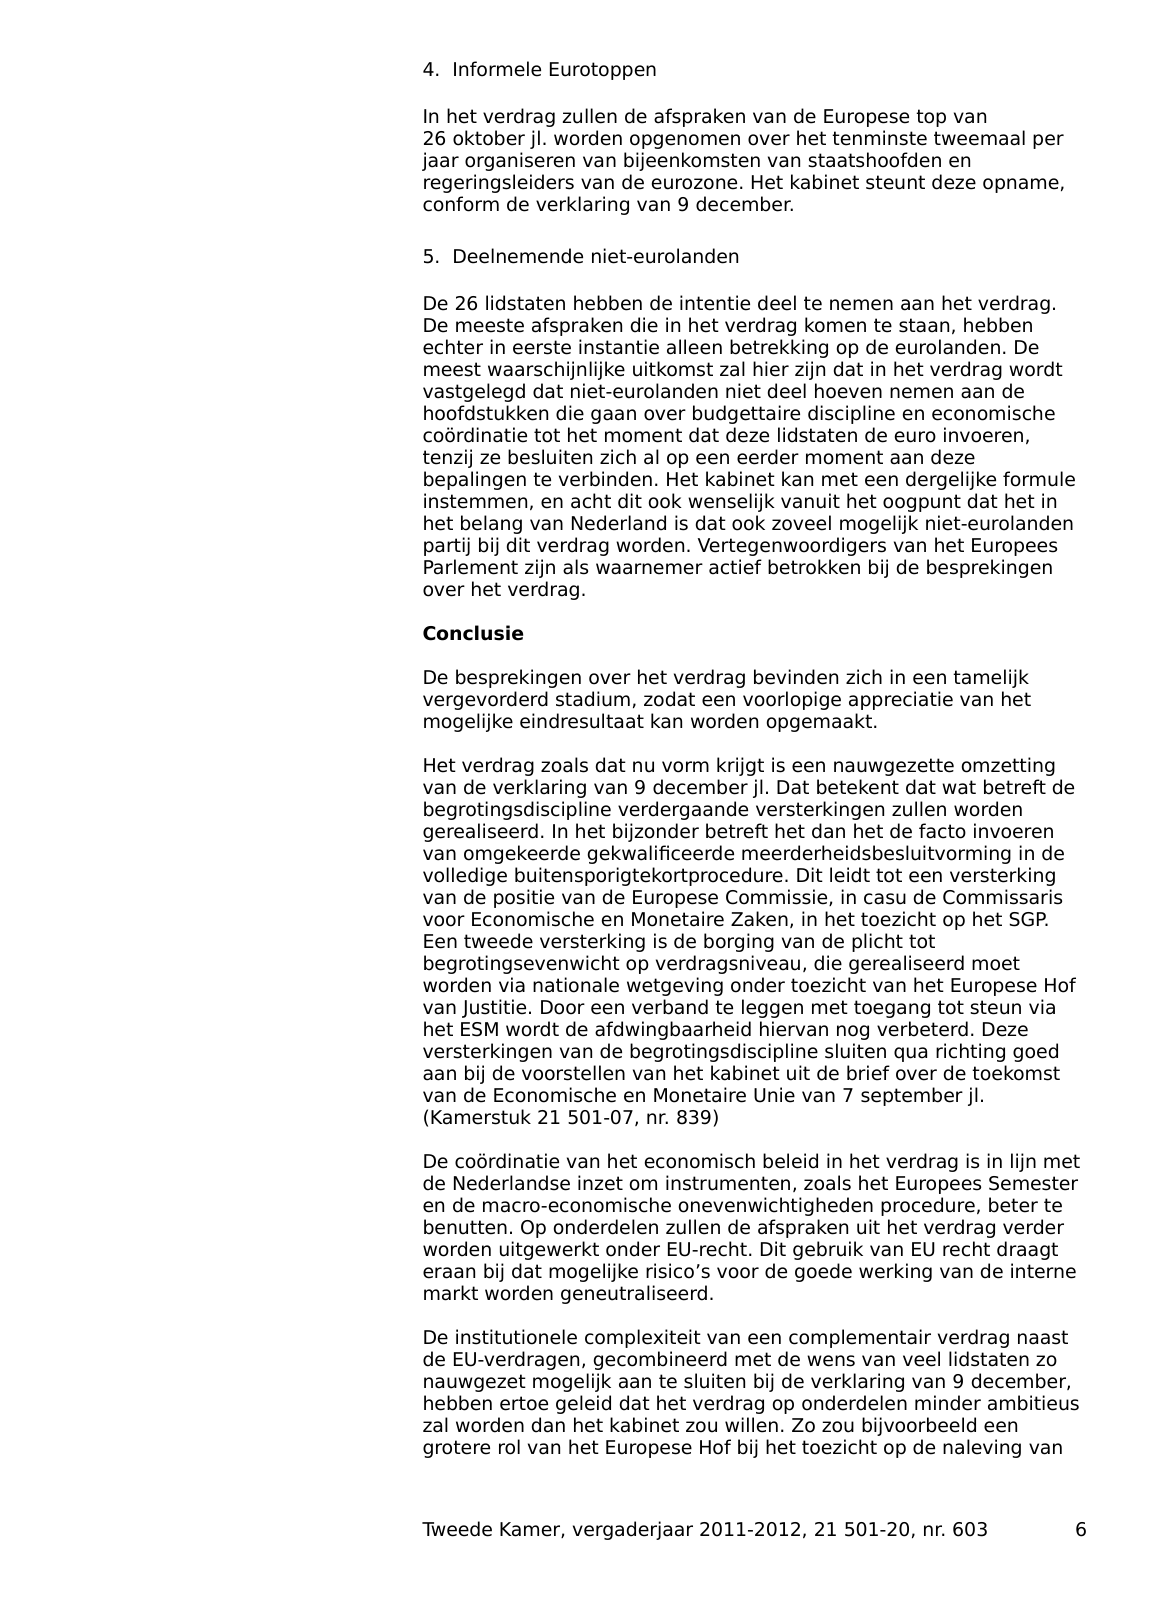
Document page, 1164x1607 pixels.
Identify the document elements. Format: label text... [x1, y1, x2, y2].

subtitle 5. Deelnemende niet-eurolanden [422, 246, 1087, 268]
text Het verdrag zoals dat nu vorm krijgt is een nauwgezette omzetting van de verklaring van 9 december jl. Dat betekent dat wat betreft de begrotingsdiscipline verdergaande versterkingen zullen worden gerealiseerd. In het bijzonder betreft het dan het de facto invoeren van omgekeerde gekwalificeerde meerderheidsbesluitvorming in de volledige buitensporigtekortprocedure. Dit leidt tot een versterking van de positie van de Europese Commissie, in casu de Commissaris voor Economische en Monetaire Zaken, in het toezicht op het SGP. Een tweede versterking is de borging van de plicht tot begrotingsevenwicht op verdragsniveau, die gerealiseerd moet worden via nationale wetgeving onder toezicht van het Europese Hof van Justitie. Door een verband te leggen met toegang tot steun via het ESM wordt de afdwingbaarheid hiervan nog verbeterd. Deze versterkingen van de begrotingsdiscipline sluiten qua richting goed aan bij de voorstellen van het kabinet uit de brief over de toekomst van de Economische en Monetaire Unie van 7 september jl. (Kamerstuk 21 501-07, nr. 839) [422, 755, 1087, 1129]
text In het verdrag zullen de afspraken van de Europese top van 26 oktober jl. worden opgenomen over het tenminste tweemaal per jaar organiseren van bijeenkomsten van staatshoofden en regeringsleiders van de eurozone. Het kabinet steunt deze opname, conform de verklaring van 9 december. [422, 106, 1087, 216]
text De besprekingen over het verdrag bevinden zich in een tamelijk vergevorderd stadium, zodat een voorlopige appreciatie van het mogelijke eindresultaat kan worden opgemaakt. [422, 667, 1087, 733]
subtitle 4. Informele Eurotoppen [422, 59, 1087, 81]
subtitle Conclusie [422, 623, 1087, 645]
text De coördinatie van het economisch beleid in het verdrag is in lijn met de Nederlandse inzet om instrumenten, zoals het Europees Semester en de macro-economische onevenwichtigheden procedure, beter te benutten. Op onderdelen zullen de afspraken uit het verdrag verder worden uitgewerkt onder EU-recht. Dit gebruik van EU recht draagt eraan bij dat mogelijke risico’s voor de goede werking van de interne markt worden geneutraliseerd. [422, 1151, 1087, 1305]
text De 26 lidstaten hebben de intentie deel te nemen aan het verdrag. De meeste afspraken die in het verdrag komen te staan, hebben echter in eerste instantie alleen betrekking op de eurolanden. De meest waarschijnlijke uitkomst zal hier zijn dat in het verdrag wordt vastgelegd dat niet-eurolanden niet deel hoeven nemen aan de hoofdstukken die gaan over budgettaire discipline en economische coördinatie tot het moment dat deze lidstaten de euro invoeren, tenzij ze besluiten zich al op een eerder moment aan deze bepalingen te verbinden. Het kabinet kan met een dergelijke formule instemmen, en acht dit ook wenselijk vanuit het oogpunt dat het in het belang van Nederland is dat ook zoveel mogelijk niet-eurolanden partij bij dit verdrag worden. Vertegenwoordigers van het Europees Parlement zijn als waarnemer actief betrokken bij de besprekingen over het verdrag. [422, 293, 1087, 601]
text De institutionele complexiteit van een complementair verdrag naast de EU-verdragen, gecombineerd met de wens van veel lidstaten zo nauwgezet mogelijk aan te sluiten bij de verklaring van 9 december, hebben ertoe geleid dat het verdrag op onderdelen minder ambitieus zal worden dan het kabinet zou willen. Zo zou bijvoorbeeld een grotere rol van het Europese Hof bij het toezicht op de naleving van [422, 1327, 1087, 1459]
